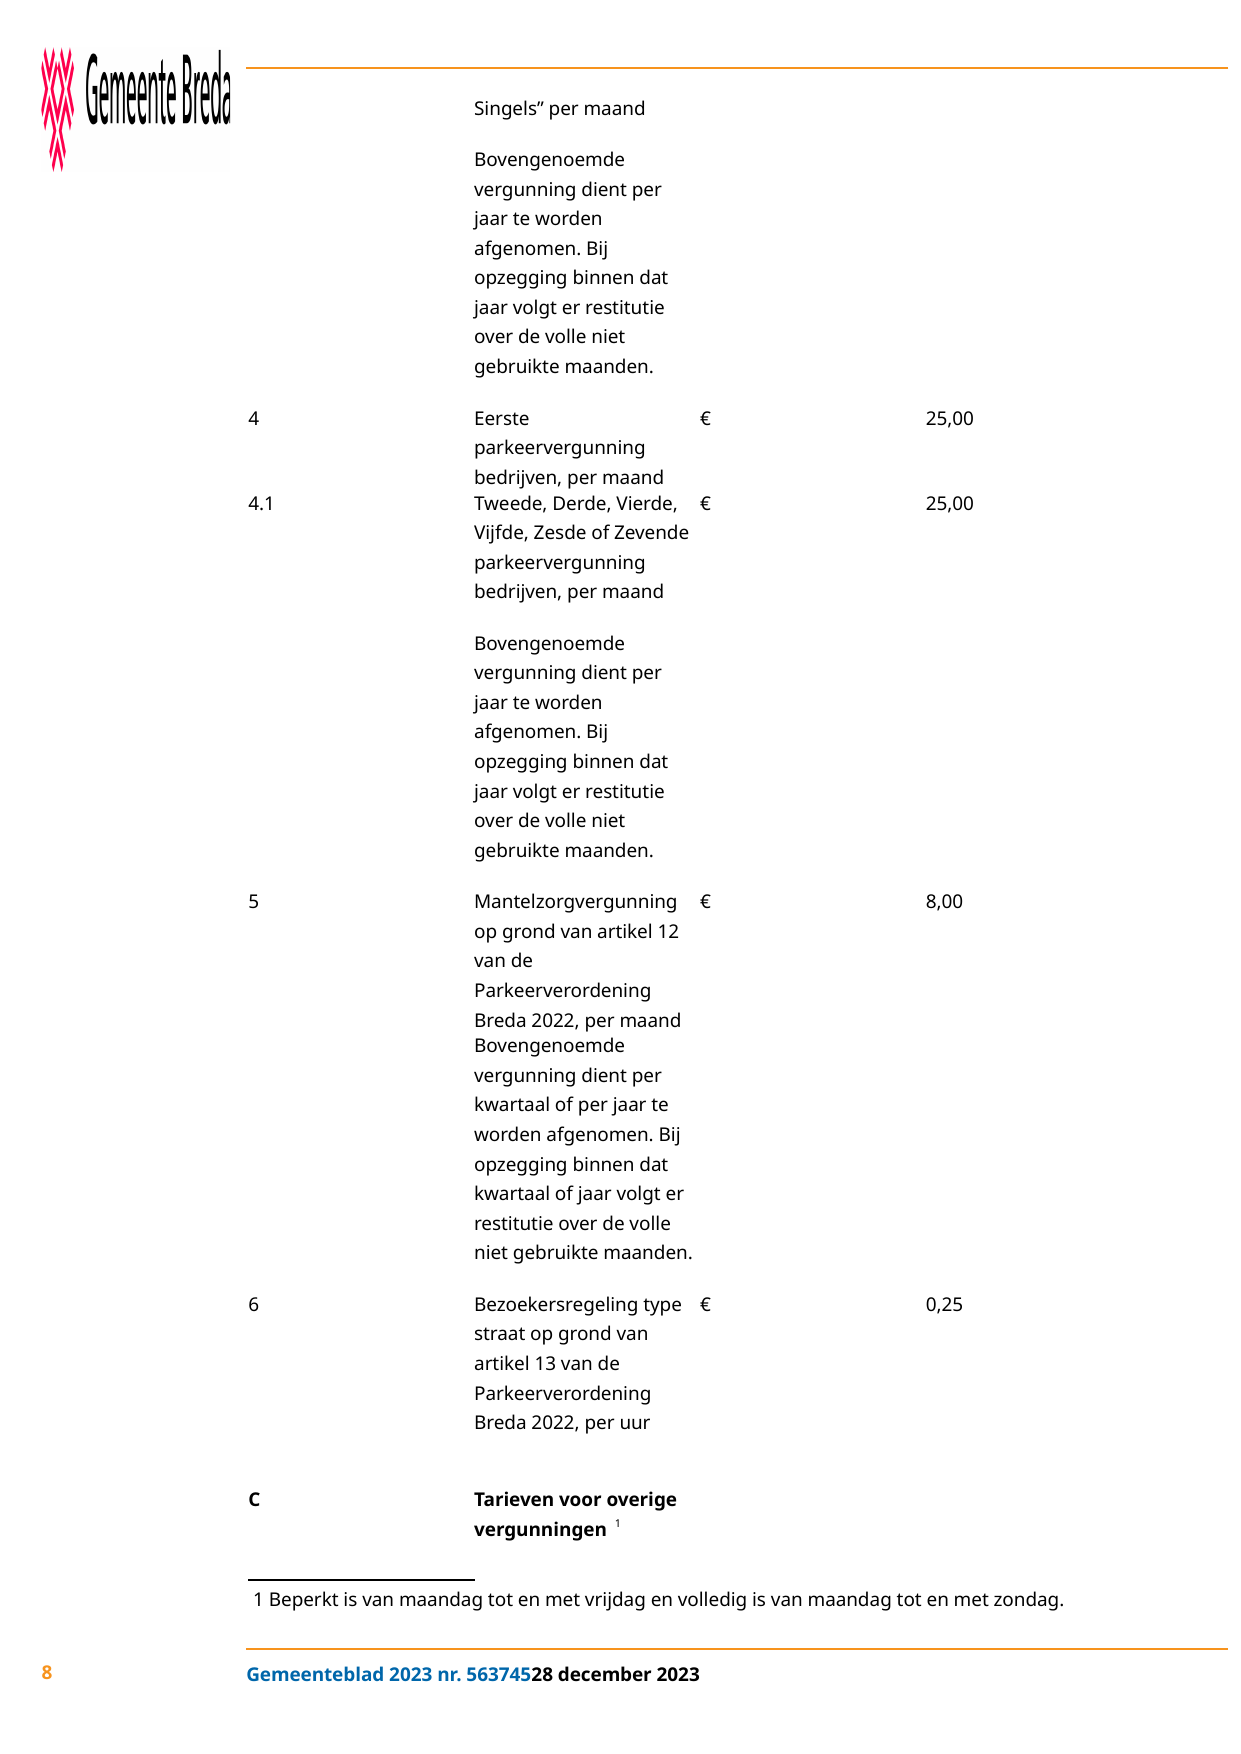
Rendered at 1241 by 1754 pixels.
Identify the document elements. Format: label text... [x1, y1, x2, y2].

table_cell € [700, 1291, 926, 1435]
table_cell Tarieven voor overige vergunningen [474, 1487, 700, 1542]
table_cell [248, 1435, 474, 1461]
table_cell [926, 146, 1152, 379]
table_cell [926, 95, 1152, 121]
table_cell € [700, 889, 926, 1032]
table_cell [926, 1542, 1152, 1568]
table_cell 5 [248, 889, 474, 1032]
table_cell [700, 379, 926, 405]
table_cell [474, 1265, 700, 1291]
table_cell Singels” per maand [474, 95, 700, 121]
table_cell [700, 1461, 926, 1487]
table_cell [700, 1033, 926, 1265]
table_cell Bezoekersregeling type straat op grond van artikel 13 van de Parkeerverordening Breda 2022, per uur [474, 1291, 700, 1435]
table_cell [248, 1461, 474, 1487]
table_cell [926, 630, 1152, 863]
picture [41, 47, 231, 172]
table_cell € [700, 490, 926, 604]
table_cell [474, 379, 700, 405]
table_cell [248, 863, 474, 888]
table_cell [248, 1033, 474, 1265]
table_cell [248, 95, 474, 121]
table_cell 25,00 [926, 490, 1152, 604]
table_cell [700, 1265, 926, 1291]
table_cell [248, 121, 474, 146]
table_cell Bovengenoemde vergunning dient per jaar te worden afgenomen. Bij opzegging binnen dat jaar volgt er restitutie over de volle niet gebruikte maanden. [474, 146, 700, 379]
table_cell Mantelzorgvergunning op grond van artikel 12 van de Parkeerverordening Breda 2022, per maand [474, 889, 700, 1032]
table_cell Tweede, Derde, Vierde, Vijfde, Zesde of Zevende parkeervergunning bedrijven, per maand [474, 490, 700, 604]
table_cell [926, 863, 1152, 888]
table_cell 6 [248, 1291, 474, 1435]
table_cell [700, 1435, 926, 1461]
table_cell [926, 1461, 1152, 1487]
table_cell [700, 604, 926, 630]
table_cell [700, 630, 926, 863]
table_cell 4 [248, 405, 474, 490]
table_cell 0,25 [926, 1291, 1152, 1435]
table_cell [926, 1435, 1152, 1461]
table_cell [248, 630, 474, 863]
table_cell [248, 1265, 474, 1291]
table_cell [474, 1542, 700, 1568]
table_cell [926, 1033, 1152, 1265]
table_cell [474, 1435, 700, 1461]
table_cell [700, 146, 926, 379]
table_cell [926, 1265, 1152, 1291]
table_cell Eerste parkeervergunning bedrijven, per maand [474, 405, 700, 490]
table_cell [700, 863, 926, 888]
table_cell [248, 379, 474, 405]
table_cell [700, 121, 926, 146]
table_cell Bovengenoemde vergunning dient per jaar te worden afgenomen. Bij opzegging binnen dat jaar volgt er restitutie over de volle niet gebruikte maanden. [474, 630, 700, 863]
table_cell [700, 95, 926, 121]
table_cell [926, 1487, 1152, 1542]
table_cell [926, 121, 1152, 146]
table_cell € [700, 405, 926, 490]
table_cell [700, 1487, 926, 1542]
table_cell [926, 379, 1152, 405]
table_cell [474, 604, 700, 630]
table_cell Bovengenoemde vergunning dient per kwartaal of per jaar te worden afgenomen. Bij opzegging binnen dat kwartaal of jaar volgt er restitutie over de volle niet gebruikte maanden. [474, 1033, 700, 1265]
table_cell [248, 1542, 474, 1568]
table_cell [248, 604, 474, 630]
table_cell [474, 863, 700, 888]
table_cell C [248, 1487, 474, 1542]
table_cell 25,00 [926, 405, 1152, 490]
table_cell [700, 1542, 926, 1568]
table_cell [926, 604, 1152, 630]
table_cell 8,00 [926, 889, 1152, 1032]
table_cell 4.1 [248, 490, 474, 604]
table_cell [474, 1461, 700, 1487]
table_cell [248, 146, 474, 379]
table_cell [474, 121, 700, 146]
